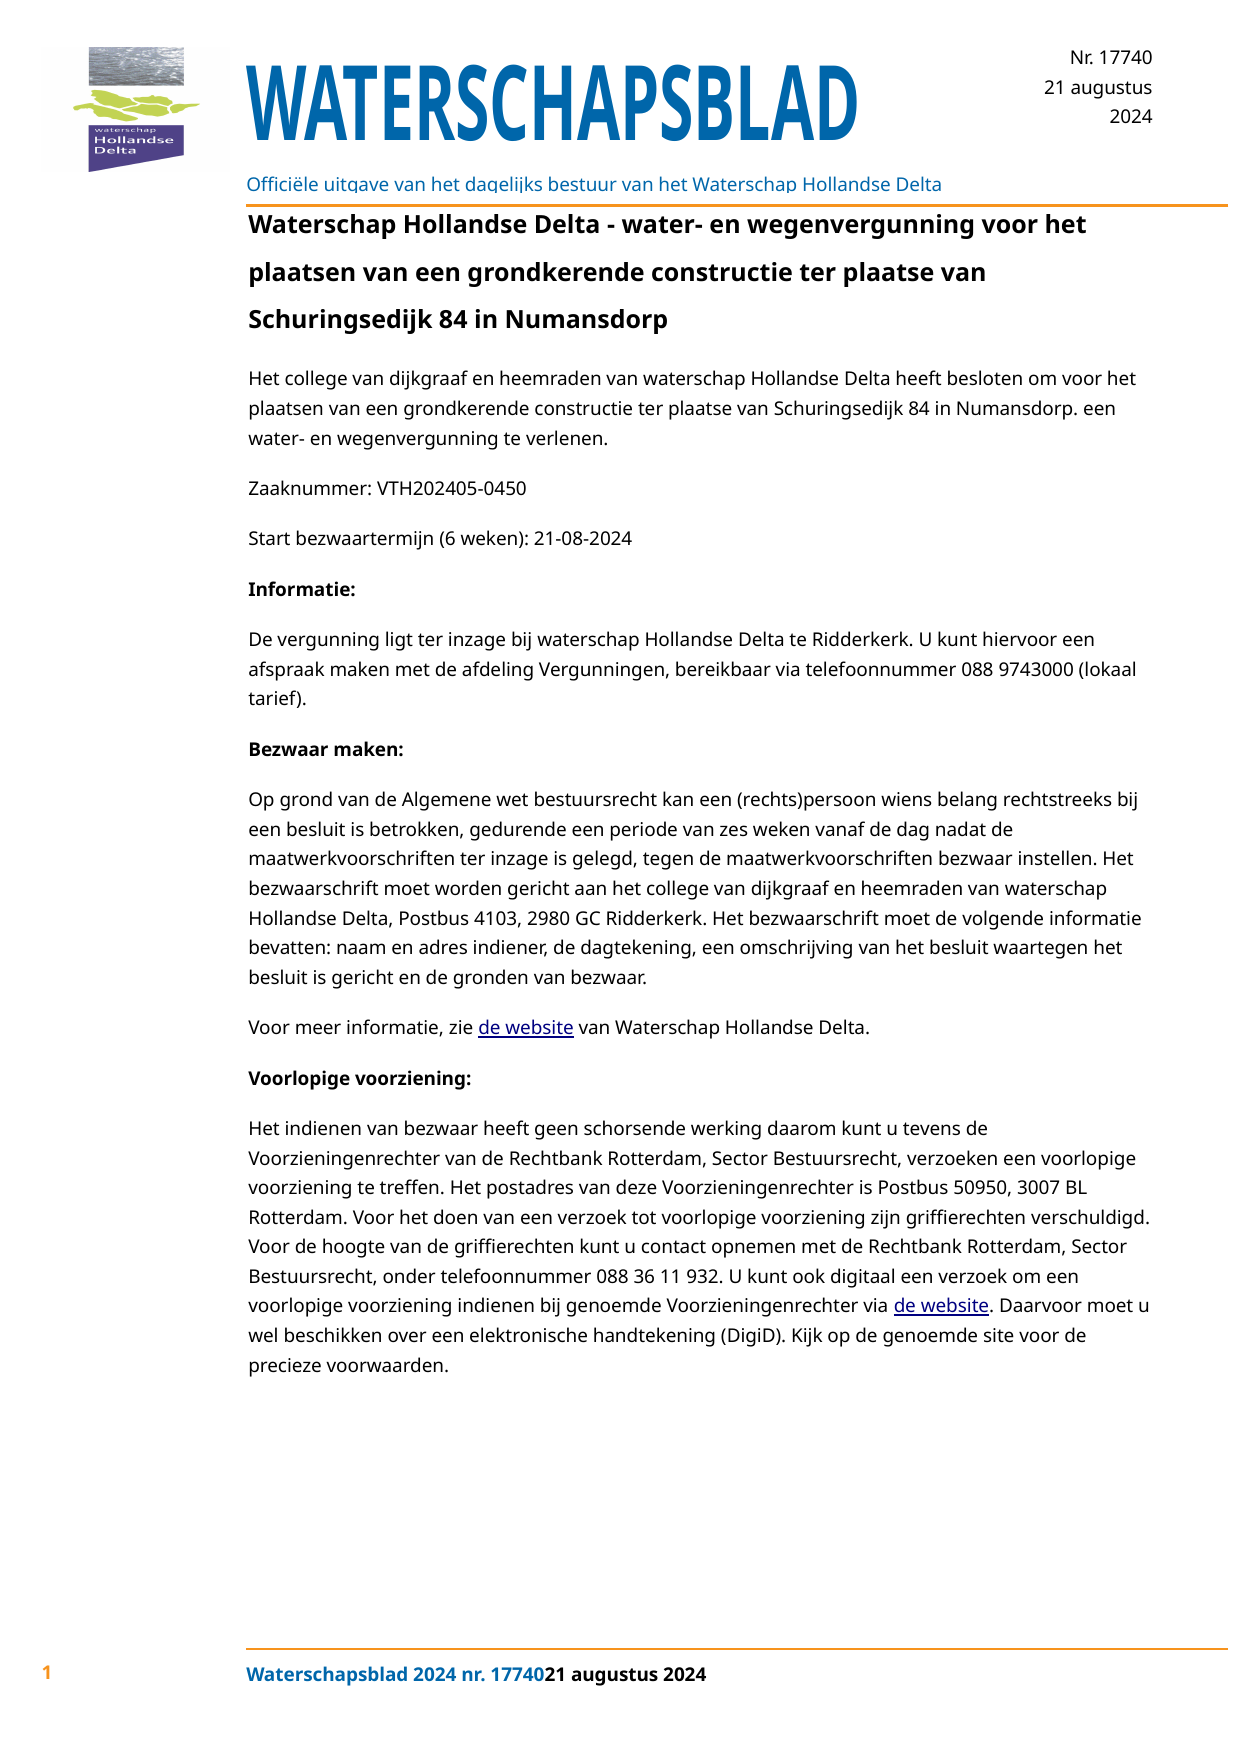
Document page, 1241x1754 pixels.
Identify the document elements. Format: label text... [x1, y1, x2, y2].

text Informatie: [248, 576, 1152, 602]
text Op grond van de Algemene wet bestuursrecht kan een (rechts)persoon wiens belang rechtstreeks bij een besluit is betrokken, gedurende een periode van zes weken vanaf de dag nadat de maatwerkvoorschriften ter inzage is gelegd, tegen de maatwerkvoorschriften bezwaar instellen. Het bezwaarschrift moet worden gericht aan het college van dijkgraaf en heemraden van waterschap Hollandse Delta, Postbus 4103, 2980 GC Ridderkerk. Het bezwaarschrift moet de volgende informatie bevatten: naam en adres indiener, de dagtekening, een omschrijving van het besluit waartegen het besluit is gericht en de gronden van bezwaar. [248, 786, 1152, 989]
text De vergunning ligt ter inzage bij waterschap Hollandse Delta te Ridderkerk. U kunt hiervoor een afspraak maken met de afdeling Vergunningen, bereikbaar via telefoonnummer 088 9743000 (lokaal tarief). [248, 626, 1152, 711]
text Voor meer informatie, zie de website van Waterschap Hollandse Delta. [248, 1014, 1152, 1040]
text Het college van dijkgraaf en heemraden van waterschap Hollandse Delta heeft besloten om voor het plaatsen van een grondkerende constructie ter plaatse van Schuringsedijk 84 in Numansdorp. een water- en wegenvergunning te verlenen. [248, 366, 1152, 450]
text Het indienen van bezwaar heeft geen schorsende werking daarom kunt u tevens de Voorzieningenrechter van de Rechtbank Rotterdam, Sector Bestuursrecht, verzoeken een voorlopige voorziening te treffen. Het postadres van deze Voorzieningenrechter is Postbus 50950, 3007 BL Rotterdam. Voor het doen van een verzoek tot voorlopige voorziening zijn griffierechten verschuldigd. Voor de hoogte van de griffierechten kunt u contact opnemen met de Rechtbank Rotterdam, Sector Bestuursrecht, onder telefoonnummer 088 36 11 932. U kunt ook digitaal een verzoek om een voorlopige voorziening indienen bij genoemde Voorzieningenrechter via de website. Daarvoor moet u wel beschikken over een elektronische handtekening (DigiD). Kijk op de genoemde site voor de precieze voorwaarden. [248, 1115, 1152, 1377]
text Waterschap Hollandse Delta - water- en wegenvergunning voor het plaatsen van een grondkerende constructie ter plaatse van Schuringsedijk 84 in Numansdorp [248, 207, 1152, 336]
text Bezwaar maken: [248, 736, 1152, 762]
text Voorlopige voorziening: [248, 1065, 1152, 1090]
picture [41, 47, 231, 172]
text Start bezwaartermijn (6 weken): 21-08-2024 [248, 526, 1152, 551]
text Zaaknummer: VTH202405-0450 [248, 475, 1152, 501]
